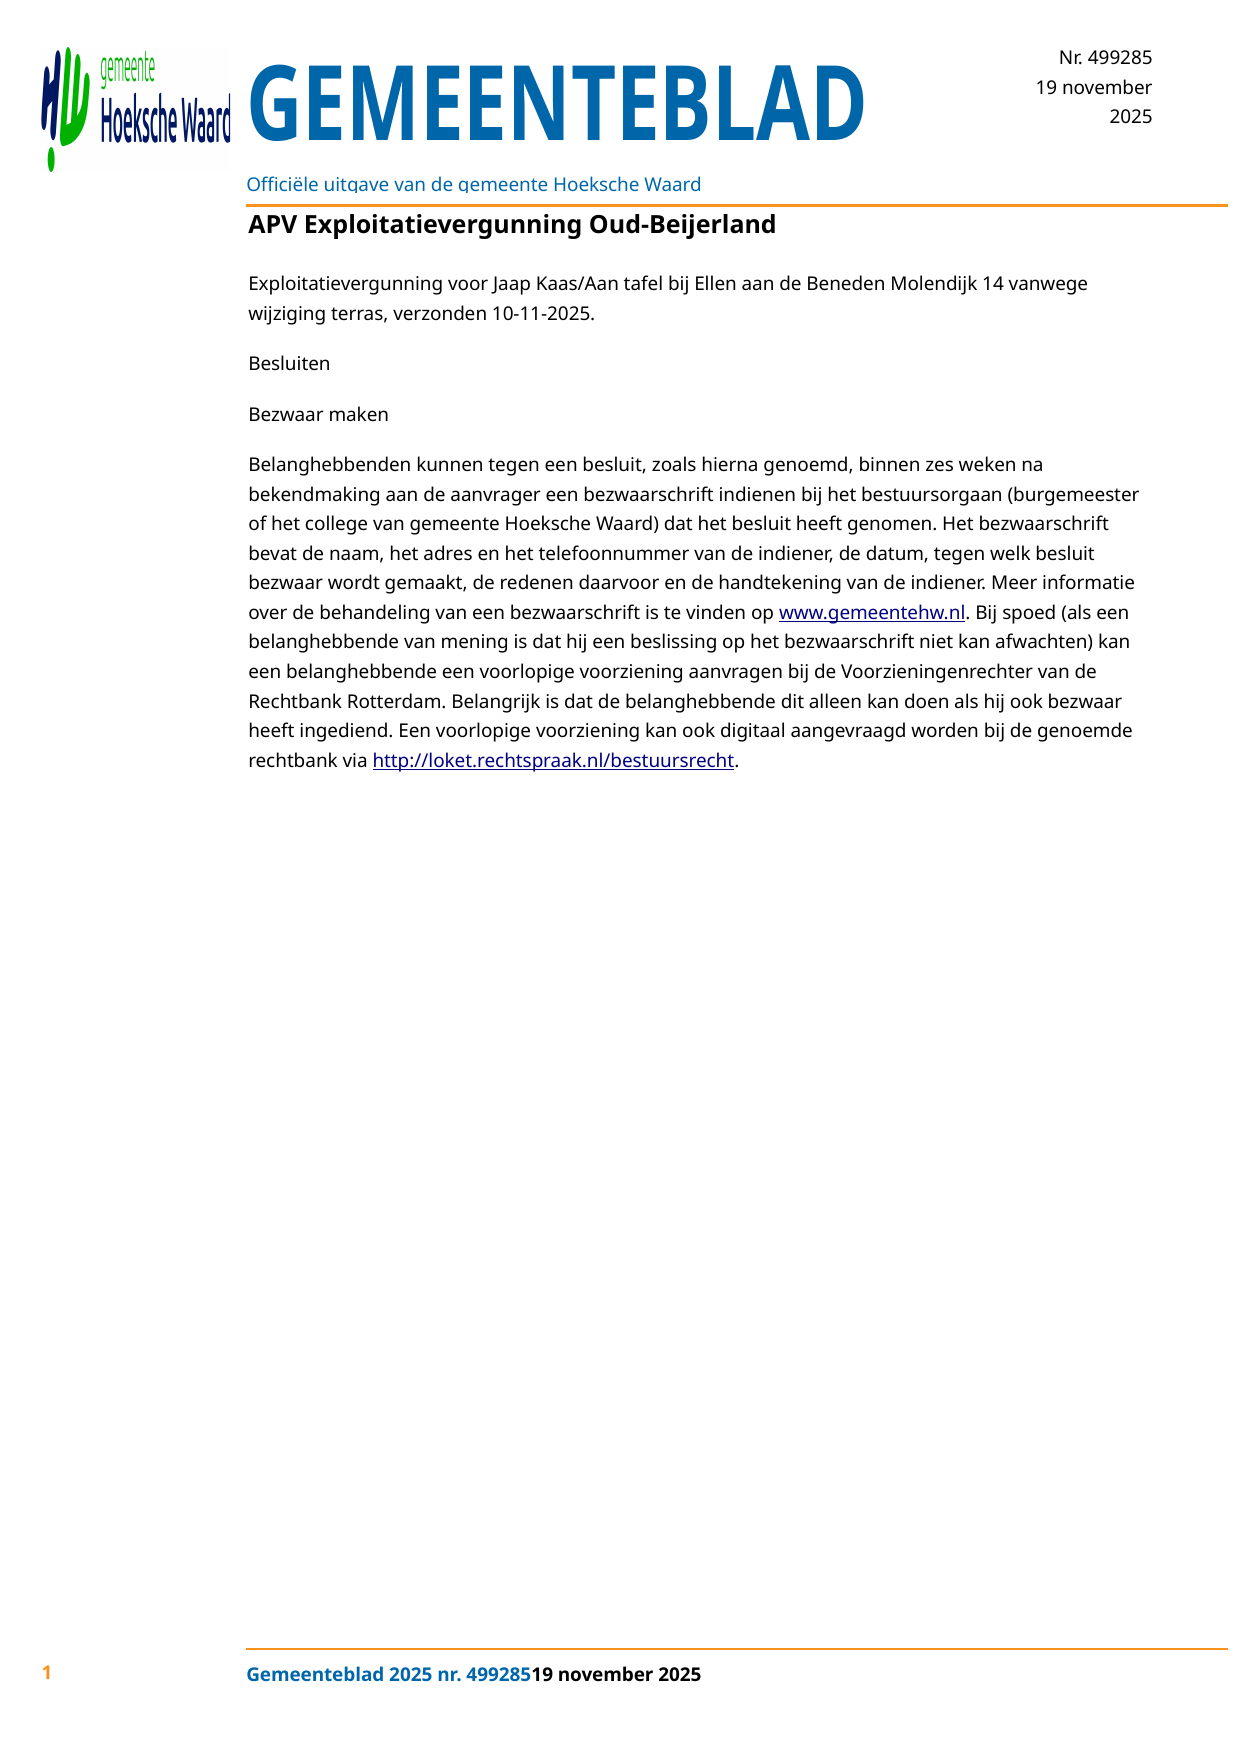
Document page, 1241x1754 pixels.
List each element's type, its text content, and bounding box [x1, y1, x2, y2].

picture [41, 47, 231, 172]
text Bezwaar maken [248, 401, 1152, 426]
text APV Exploitatievergunning Oud-Beijerland [248, 207, 1152, 241]
text Besluiten [248, 350, 1152, 376]
text Belanghebbenden kunnen tegen een besluit, zoals hierna genoemd, binnen zes weken na bekendmaking aan de aanvrager een bezwaarschrift indienen bij het bestuursorgaan (burgemeester of het college van gemeente Hoeksche Waard) dat het besluit heeft genomen. Het bezwaarschrift bevat de naam, het adres en het telefoonnummer van de indiener, de datum, tegen welk besluit bezwaar wordt gemaakt, de redenen daarvoor en de handtekening van de indiener. Meer informatie over de behandeling van een bezwaarschrift is te vinden op www.gemeentehw.nl. Bij spoed (als een belanghebbende van mening is dat hij een beslissing op het bezwaarschrift niet kan afwachten) kan een belanghebbende een voorlopige voorziening aanvragen bij de Voorzieningenrechter van de Rechtbank Rotterdam. Belangrijk is dat de belanghebbende dit alleen kan doen als hij ook bezwaar heeft ingediend. Een voorlopige voorziening kan ook digitaal aangevraagd worden bij de genoemde rechtbank via http://loket.rechtspraak.nl/bestuursrecht. [248, 451, 1152, 773]
text Exploitatievergunning voor Jaap Kaas/Aan tafel bij Ellen aan de Beneden Molendijk 14 vanwege wijziging terras, verzonden 10-11-2025. [248, 270, 1152, 326]
